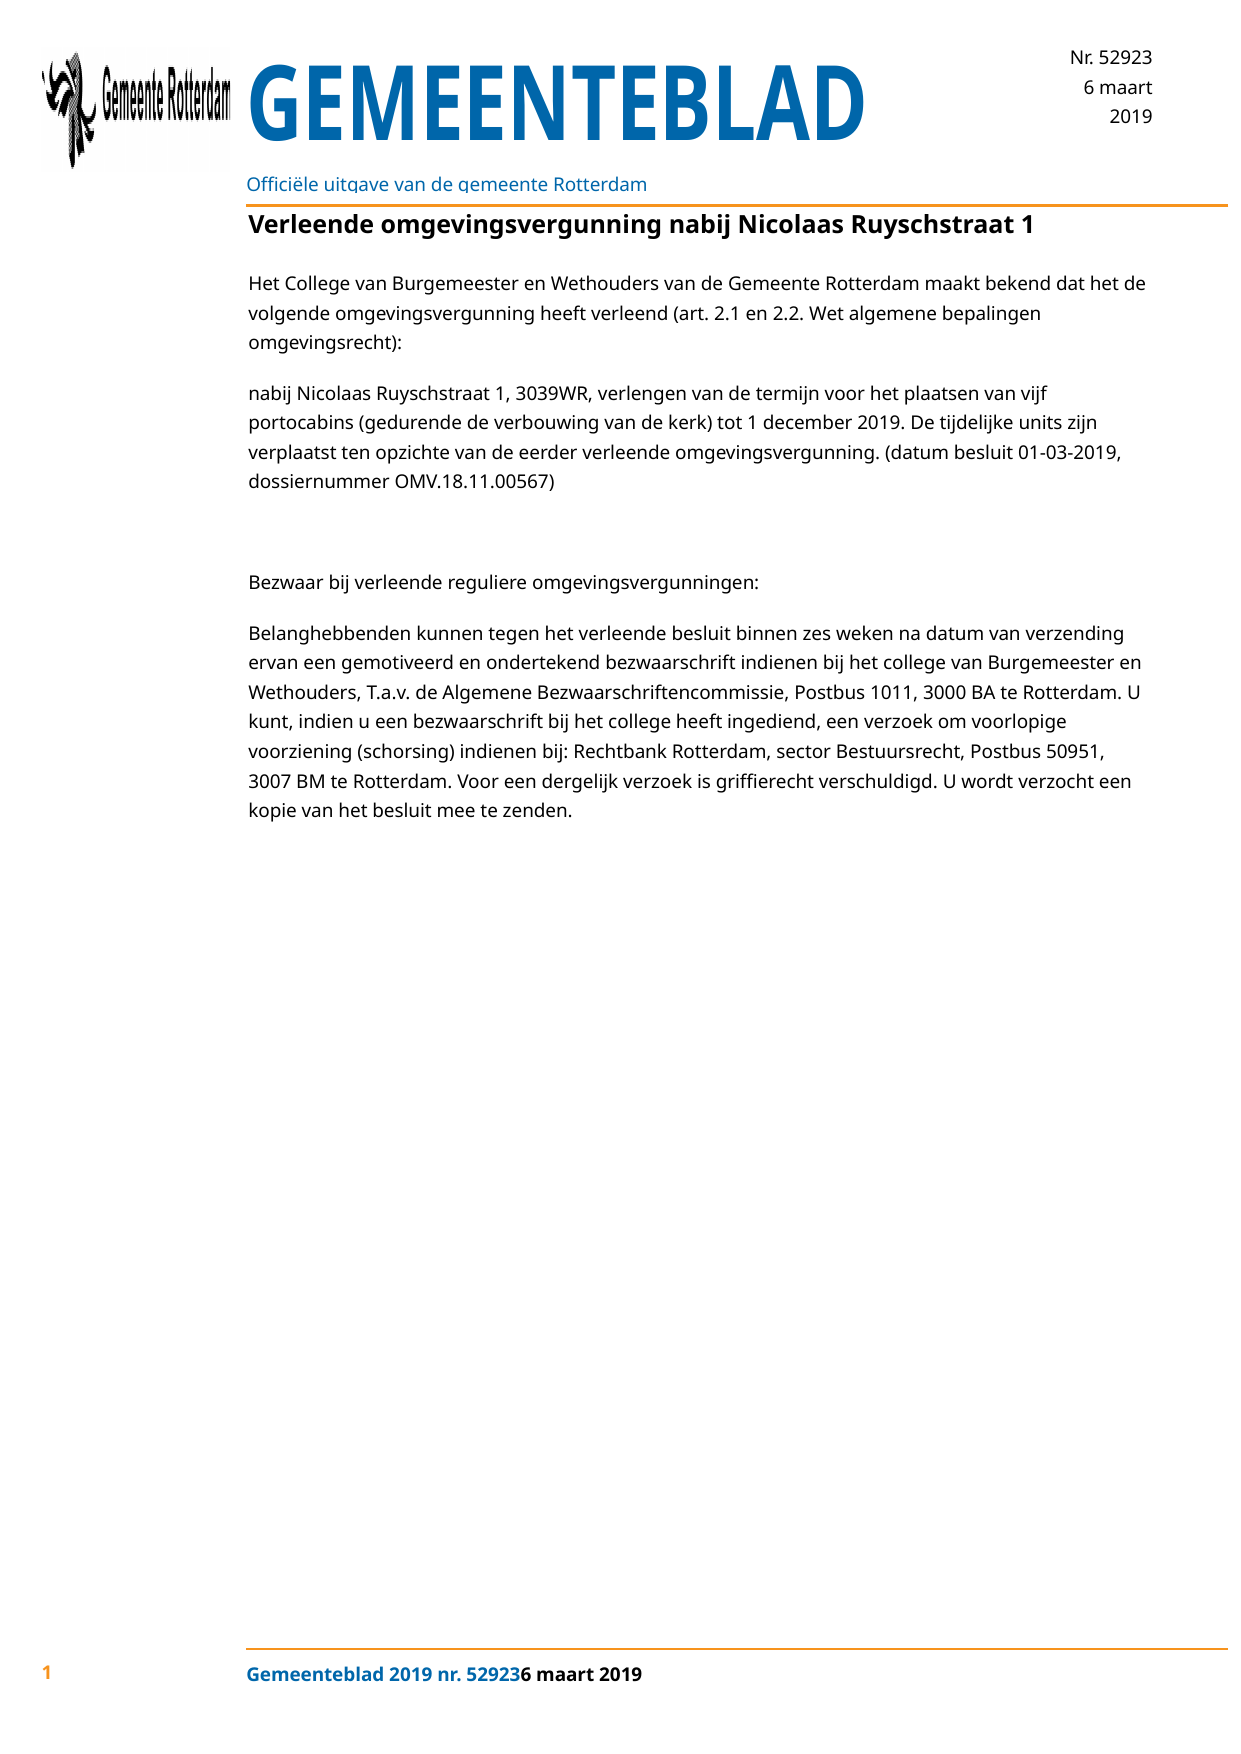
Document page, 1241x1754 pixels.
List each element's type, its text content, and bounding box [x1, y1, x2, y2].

text nabij Nicolaas Ruyschstraat 1, 3039WR, verlengen van de termijn voor het plaatsen van vijf portocabins (gedurende de verbouwing van de kerk) tot 1 december 2019. De tijdelijke units zijn verplaatst ten opzichte van de eerder verleende omgevingsvergunning. (datum besluit 01-03-2019, dossiernummer OMV.18.11.00567) [248, 380, 1152, 494]
text Bezwaar bij verleende reguliere omgevingsvergunningen: [248, 569, 1152, 595]
text Belanghebbenden kunnen tegen het verleende besluit binnen zes weken na datum van verzending ervan een gemotiveerd en ondertekend bezwaarschrift indienen bij het college van Burgemeester en Wethouders, T.a.v. de Algemene Bezwaarschriftencommissie, Postbus 1011, 3000 BA te Rotterdam. U kunt, indien u een bezwaarschrift bij het college heeft ingediend, een verzoek om voorlopige voorziening (schorsing) indienen bij: Rechtbank Rotterdam, sector Bestuursrecht, Postbus 50951, 3007 BM te Rotterdam. Voor een dergelijk verzoek is griffierecht verschuldigd. U wordt verzocht een kopie van het besluit mee te zenden. [248, 620, 1152, 823]
text Het College van Burgemeester en Wethouders van de Gemeente Rotterdam maakt bekend dat het de volgende omgevingsvergunning heeft verleend (art. 2.1 en 2.2. Wet algemene bepalingen omgevingsrecht): [248, 270, 1152, 355]
picture [41, 47, 231, 172]
text Verleende omgevingsvergunning nabij Nicolaas Ruyschstraat 1 [248, 207, 1152, 241]
